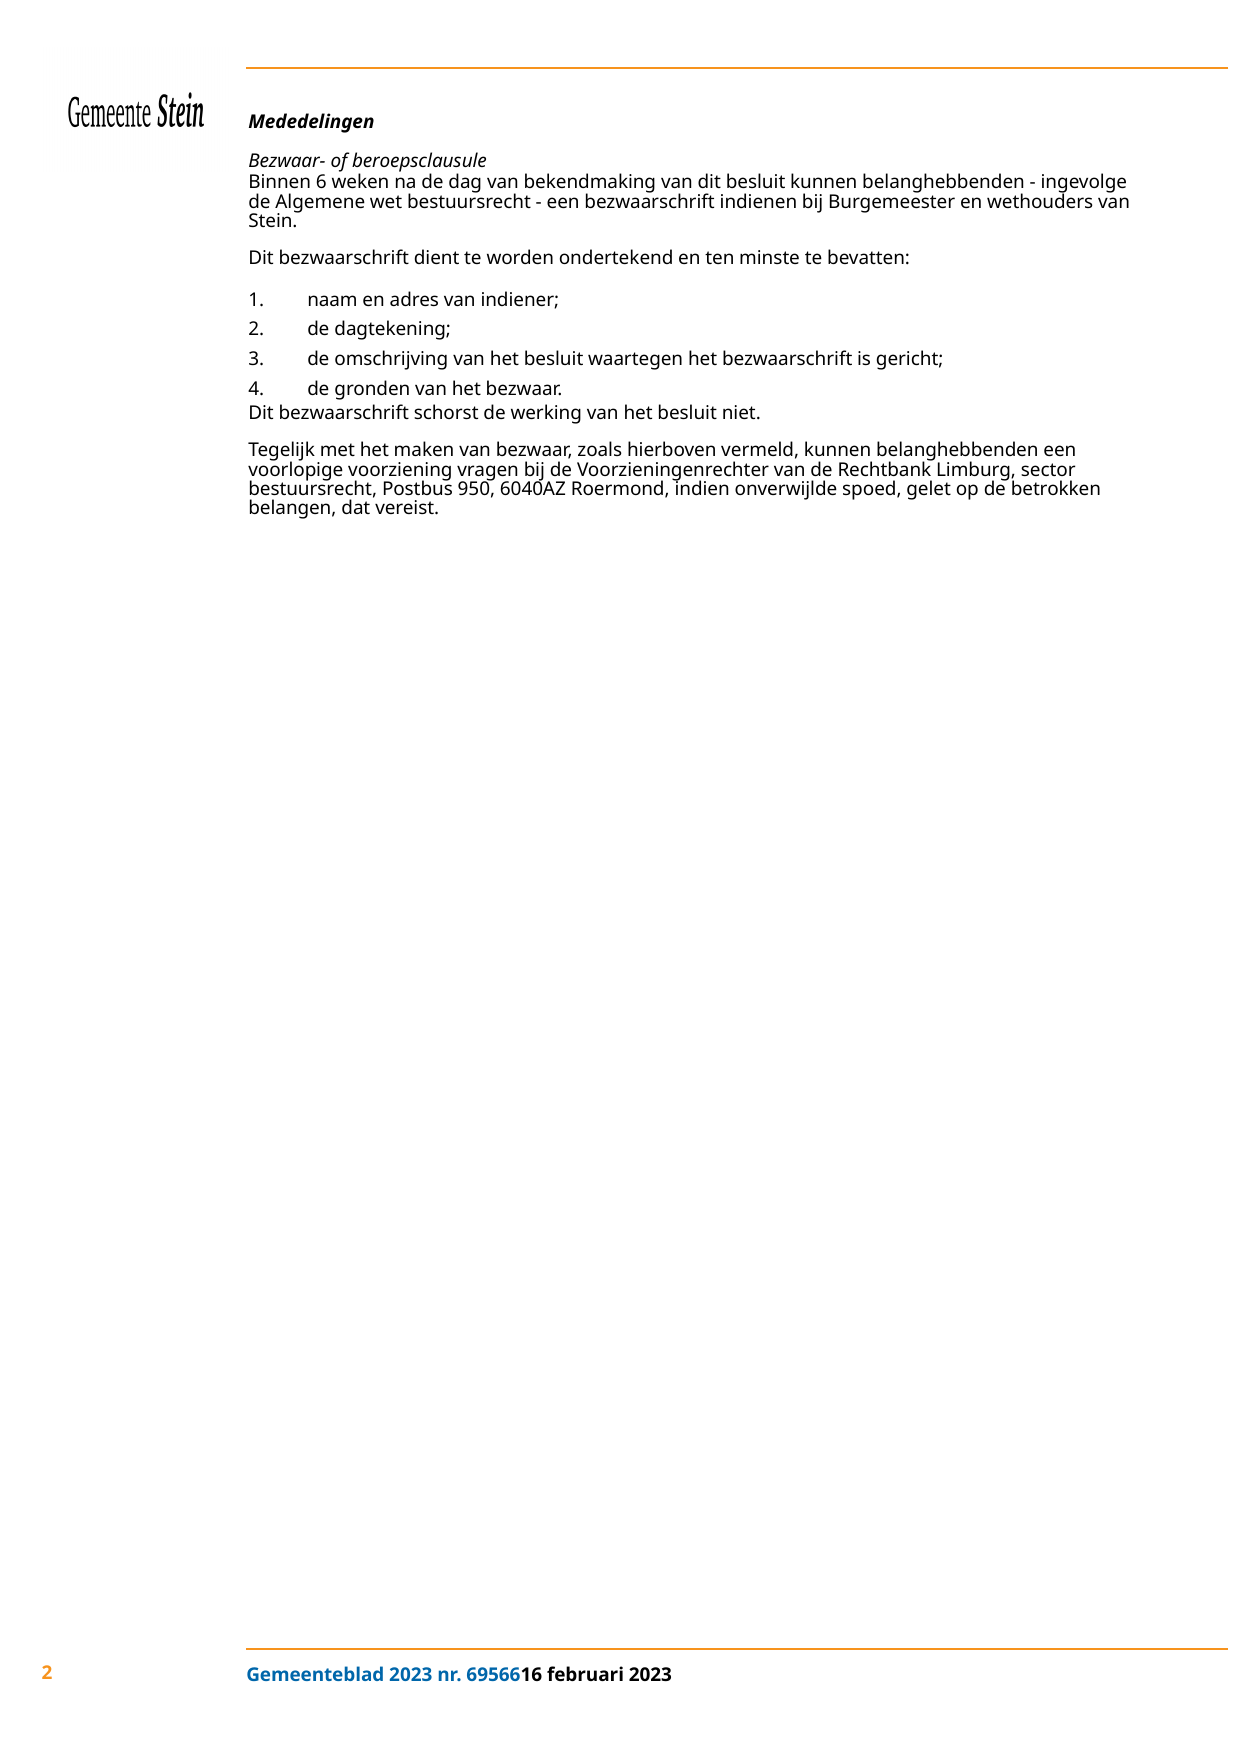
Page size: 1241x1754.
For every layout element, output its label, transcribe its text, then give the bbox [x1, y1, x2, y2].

text Dit bezwaarschrift dient te worden ondertekend en ten minste te bevatten: [248, 249, 1152, 268]
text Dit bezwaarschrift schorst de werking van het besluit niet. [248, 404, 1152, 423]
text Tegelijk met het maken van bezwaar, zoals hierboven vermeld, kunnen belanghebbenden een voorlopige voorziening vragen bij de Voorzieningenrechter van de Rechtbank Limburg, sector bestuursrecht, Postbus 950, 6040AZ Roermond, indien onverwijlde spoed, gelet op de betrokken belangen, dat vereist. [248, 441, 1152, 518]
list de dagtekening; [248, 316, 1152, 341]
list de gronden van het bezwaar. [248, 375, 1152, 400]
list naam en adres van indiener; [248, 286, 1152, 312]
list de omschrijving van het besluit waartegen het bezwaarschrift is gericht; [248, 345, 1152, 371]
text Binnen 6 weken na de dag van bekendmaking van dit besluit kunnen belanghebbenden - ingevolge de Algemene wet bestuursrecht - een bezwaarschrift indienen bij Burgemeester en wethouders van Stein. [248, 173, 1152, 231]
picture [41, 47, 231, 172]
text Mededelingen [248, 108, 1152, 134]
text Bezwaar- of beroepsclausule [248, 148, 1152, 173]
